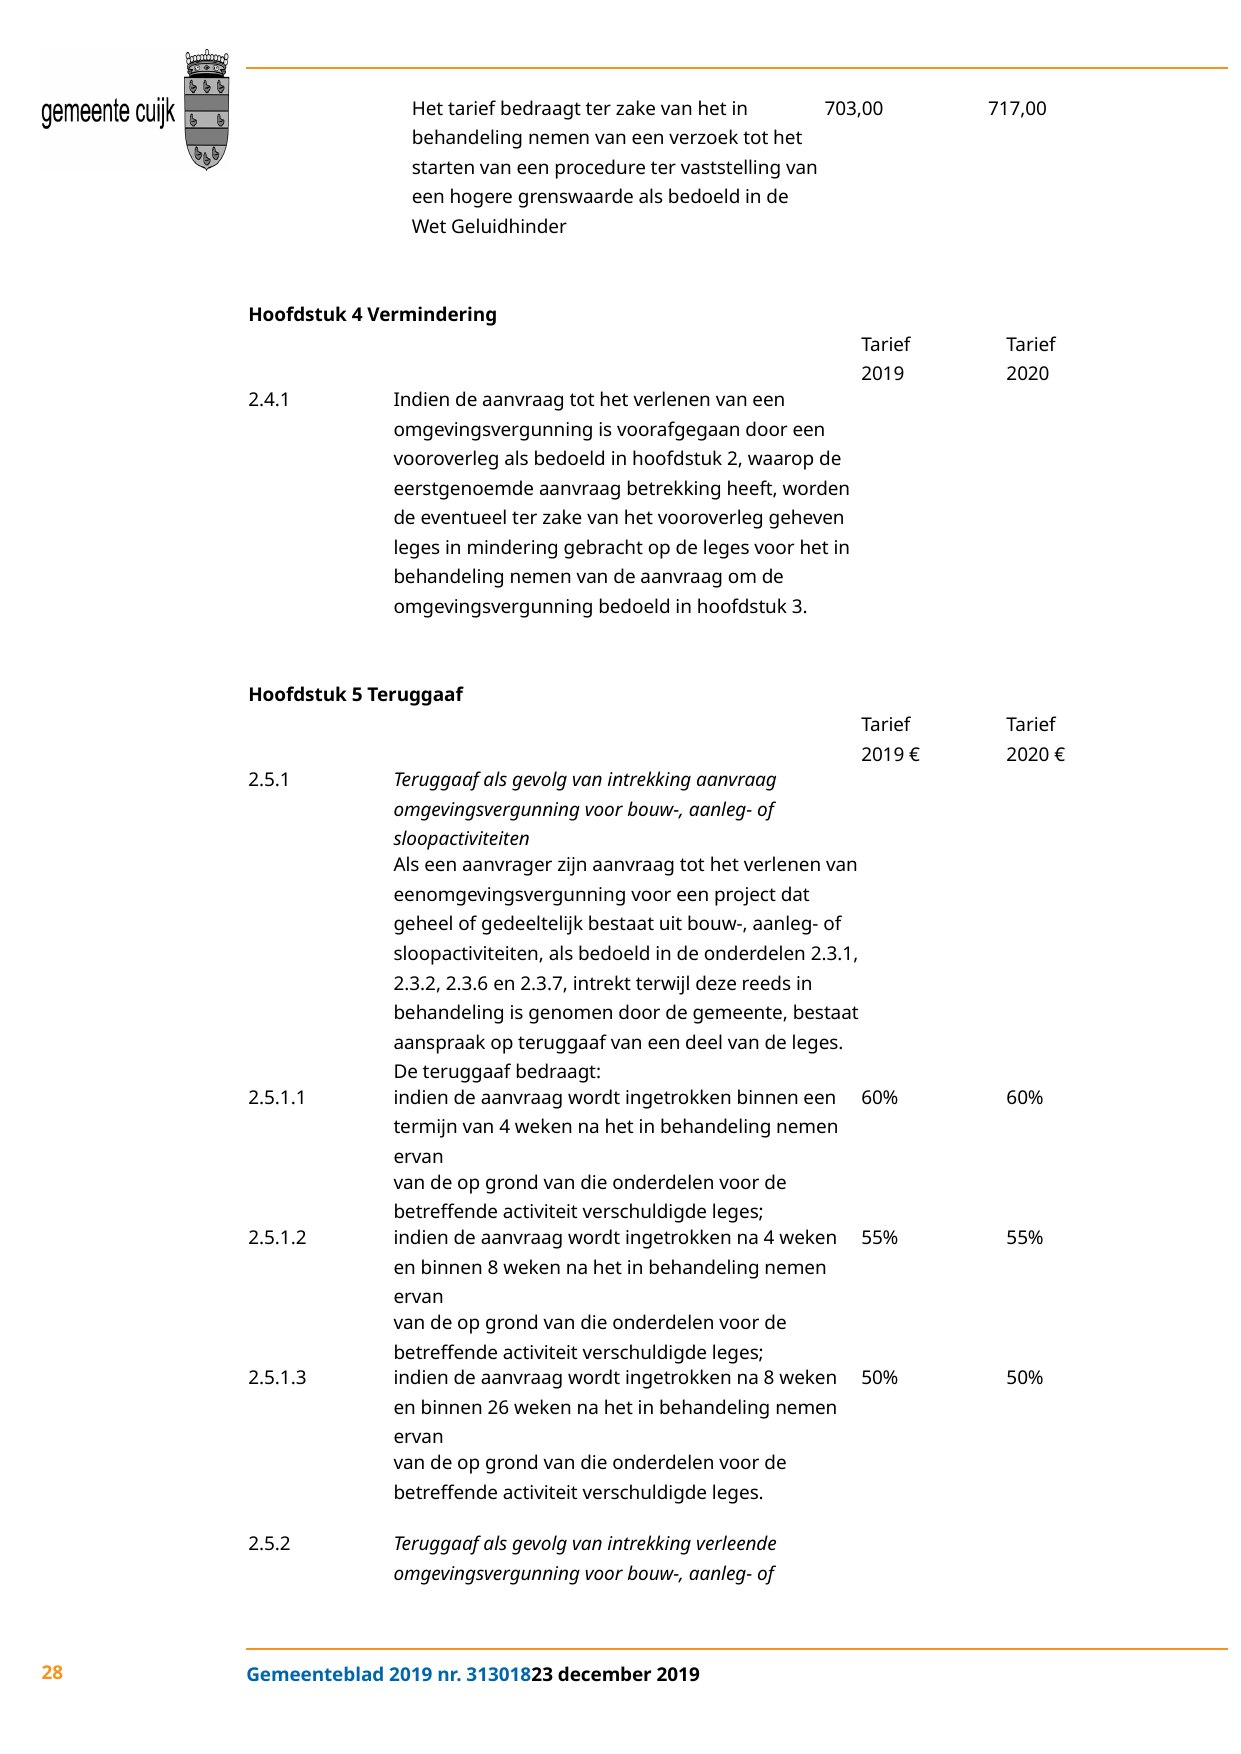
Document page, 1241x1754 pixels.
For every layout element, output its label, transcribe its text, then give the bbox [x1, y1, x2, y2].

table_cell 2.5.1.3 [248, 1365, 393, 1449]
table_cell [1006, 1169, 1152, 1224]
table_cell Teruggaaf als gevolg van intrekking aanvraag omgevingsvergunning voor bouw-, aanleg- of sloopactiviteiten [393, 766, 861, 851]
table_cell [861, 1309, 1006, 1364]
table_header Tarief 2019 [861, 331, 1006, 386]
table_cell 2.5.1.2 [248, 1224, 393, 1309]
table_header [393, 711, 861, 766]
table_cell 2.5.1 [248, 766, 393, 851]
table_cell [861, 1505, 1006, 1531]
table_header [393, 331, 861, 386]
table_cell 50% [861, 1365, 1006, 1449]
table_cell van de op grond van die onderdelen voor de betreffende activiteit verschuldigde leges. [393, 1450, 861, 1505]
table_cell indien de aanvraag wordt ingetrokken binnen een termijn van 4 weken na het in behandeling nemen ervan [393, 1084, 861, 1169]
table_cell 703,00 [824, 95, 988, 239]
table_cell indien de aanvraag wordt ingetrokken na 4 weken en binnen 8 weken na het in behandeling nemen ervan [393, 1224, 861, 1309]
table_cell 2.5.1.1 [248, 1084, 393, 1169]
table_cell 50% [1006, 1365, 1152, 1449]
table_cell 60% [861, 1084, 1006, 1169]
table_cell [1006, 1505, 1152, 1531]
table_cell [248, 1505, 393, 1531]
table_cell Indien de aanvraag tot het verlenen van een omgevingsvergunning is voorafgegaan door een vooroverleg als bedoeld in hoofdstuk 2, waarop de eerstgenoemde aanvraag betrekking heeft, worden de eventueel ter zake van het vooroverleg geheven leges in mindering gebracht op de leges voor het in behandeling nemen van de aanvraag om de omgevingsvergunning bedoeld in hoofdstuk 3. [393, 386, 861, 619]
table_cell Teruggaaf als gevolg van intrekking verleende omgevingsvergunning voor bouw-, aanleg- of [393, 1531, 861, 1586]
table_cell [861, 1169, 1006, 1224]
text Hoofdstuk 4 Vermindering [248, 301, 1152, 327]
picture [41, 47, 231, 172]
table_cell Het tarief bedraagt ter zake van het in behandeling nemen van een verzoek tot het starten van een procedure ter vaststelling van een hogere grenswaarde als bedoeld in de Wet Geluidhinder [412, 95, 824, 239]
table_cell [861, 766, 1006, 851]
table_cell [248, 1169, 393, 1224]
table_cell [1006, 1450, 1152, 1505]
table_cell [1006, 386, 1152, 619]
table_header Tarief 2020 € [1006, 711, 1152, 766]
table_cell indien de aanvraag wordt ingetrokken na 8 weken en binnen 26 weken na het in behandeling nemen ervan [393, 1365, 861, 1449]
table_cell [1006, 1531, 1152, 1586]
table_cell [248, 1450, 393, 1505]
table_header [248, 711, 393, 766]
table_cell [861, 1450, 1006, 1505]
table_cell [861, 386, 1006, 619]
table_header Tarief 2020 [1006, 331, 1152, 386]
table_cell [1006, 851, 1152, 1084]
table_cell [1006, 766, 1152, 851]
table_cell 60% [1006, 1084, 1152, 1169]
table_cell 55% [861, 1224, 1006, 1309]
table_cell [248, 95, 412, 239]
table_cell van de op grond van die onderdelen voor de betreffende activiteit verschuldigde leges; [393, 1169, 861, 1224]
table_cell 717,00 [988, 95, 1152, 239]
table_cell [248, 851, 393, 1084]
table_cell 2.4.1 [248, 386, 393, 619]
table_cell Als een aanvrager zijn aanvraag tot het verlenen van eenomgevingsvergunning voor een project dat geheel of gedeeltelijk bestaat uit bouw-, aanleg- of sloopactiviteiten, als bedoeld in de onderdelen 2.3.1, 2.3.2, 2.3.6 en 2.3.7, intrekt terwijl deze reeds in behandeling is genomen door de gemeente, bestaat aanspraak op teruggaaf van een deel van de leges. De teruggaaf bedraagt: [393, 851, 861, 1084]
table_header [248, 331, 393, 386]
table_cell [1006, 1309, 1152, 1364]
table_cell 55% [1006, 1224, 1152, 1309]
table_cell van de op grond van die onderdelen voor de betreffende activiteit verschuldigde leges; [393, 1309, 861, 1364]
table_cell [248, 1309, 393, 1364]
table_cell [861, 851, 1006, 1084]
text Hoofdstuk 5 Teruggaaf [248, 681, 1152, 707]
table_cell 2.5.2 [248, 1531, 393, 1586]
table_cell [861, 1531, 1006, 1586]
table_cell [393, 1505, 861, 1531]
table_header Tarief 2019 € [861, 711, 1006, 766]
